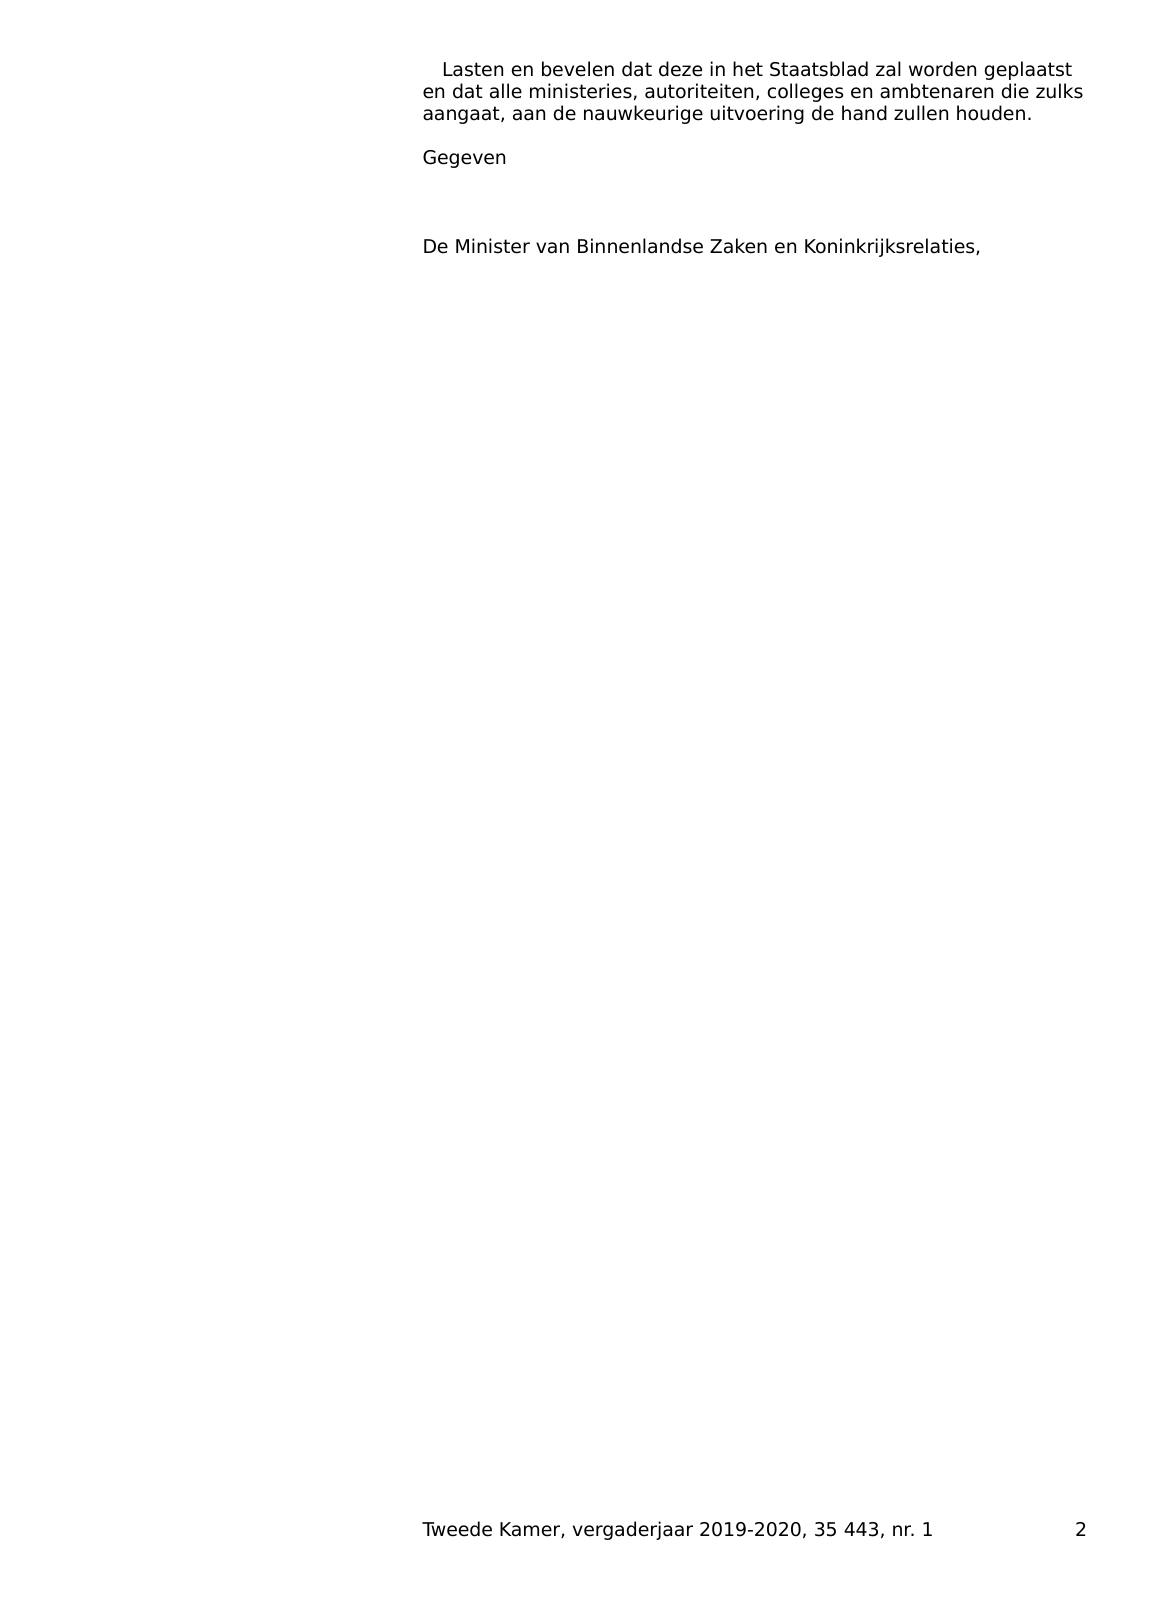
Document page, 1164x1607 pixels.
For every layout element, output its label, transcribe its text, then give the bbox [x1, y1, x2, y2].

text Gegeven [422, 147, 1087, 169]
text Lasten en bevelen dat deze in het Staatsblad zal worden geplaatst en dat alle ministeries, autoriteiten, colleges en ambtenaren die zulks aangaat, aan de nauwkeurige uitvoering de hand zullen houden. [422, 59, 1087, 125]
text De Minister van Binnenlandse Zaken en Koninkrijksrelaties, [422, 236, 1087, 258]
